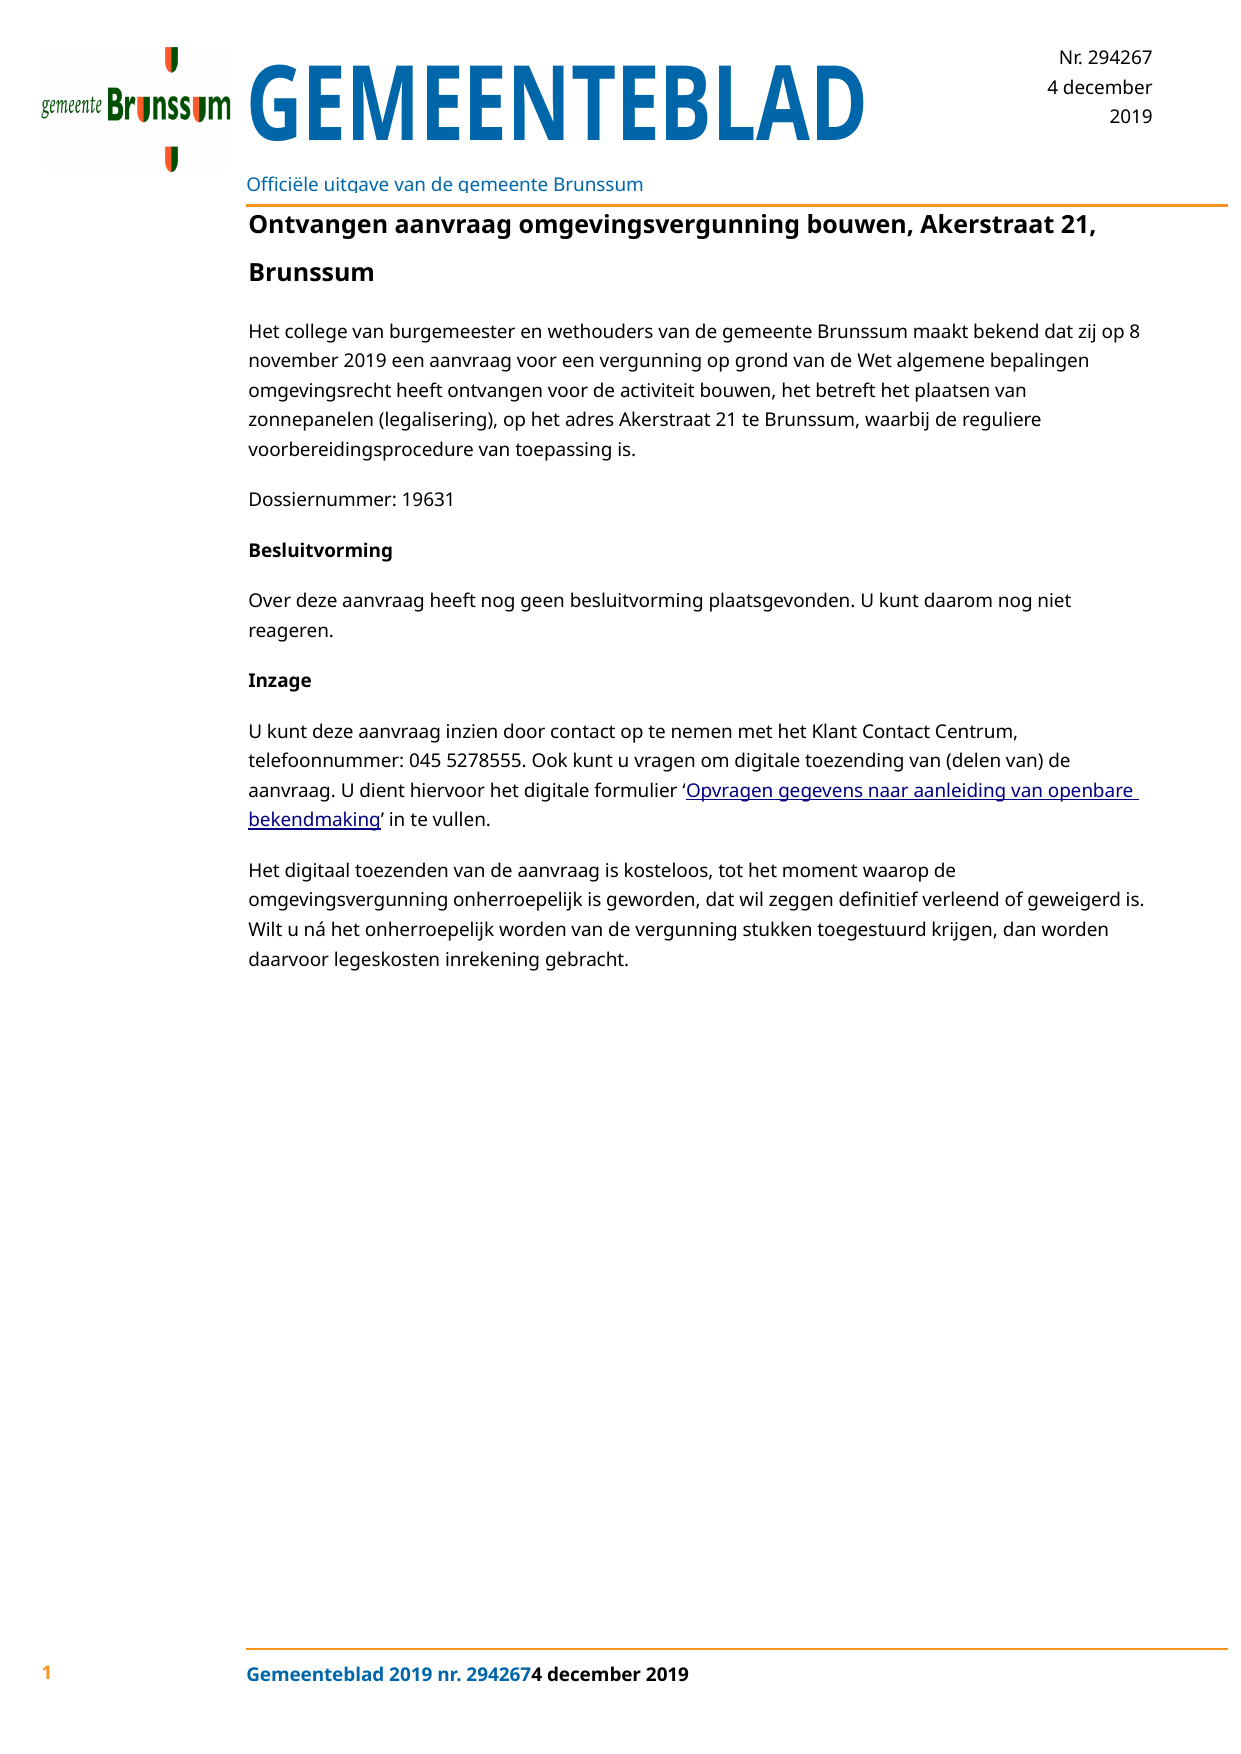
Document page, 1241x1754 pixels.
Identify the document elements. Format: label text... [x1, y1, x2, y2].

text Inzage [248, 667, 1152, 693]
text Over deze aanvraag heeft nog geen besluitvorming plaatsgevonden. U kunt daarom nog niet reageren. [248, 587, 1152, 643]
text Besluitvorming [248, 537, 1152, 563]
text Ontvangen aanvraag omgevingsvergunning bouwen, Akerstraat 21, Brunssum [248, 207, 1152, 288]
text Het digitaal toezenden van de aanvraag is kosteloos, tot het moment waarop de omgevingsvergunning onherroepelijk is geworden, dat wil zeggen definitief verleend of geweigerd is. Wilt u ná het onherroepelijk worden van de vergunning stukken toegestuurd krijgen, dan worden daarvoor legeskosten inrekening gebracht. [248, 857, 1152, 972]
text Dossiernummer: 19631 [248, 487, 1152, 512]
text Het college van burgemeester en wethouders van de gemeente Brunssum maakt bekend dat zij op 8 november 2019 een aanvraag voor een vergunning op grond van de Wet algemene bepalingen omgevingsrecht heeft ontvangen voor de activiteit bouwen, het betreft het plaatsen van zonnepanelen (legalisering), op het adres Akerstraat 21 te Brunssum, waarbij de reguliere voorbereidingsprocedure van toepassing is. [248, 318, 1152, 462]
text U kunt deze aanvraag inzien door contact op te nemen met het Klant Contact Centrum, telefoonnummer: 045 5278555. Ook kunt u vragen om digitale toezending van (delen van) de aanvraag. U dient hiervoor het digitale formulier ‘Opvragen gegevens naar aanleiding van openbare bekendmaking’ in te vullen. [248, 718, 1152, 832]
picture [41, 47, 231, 172]
